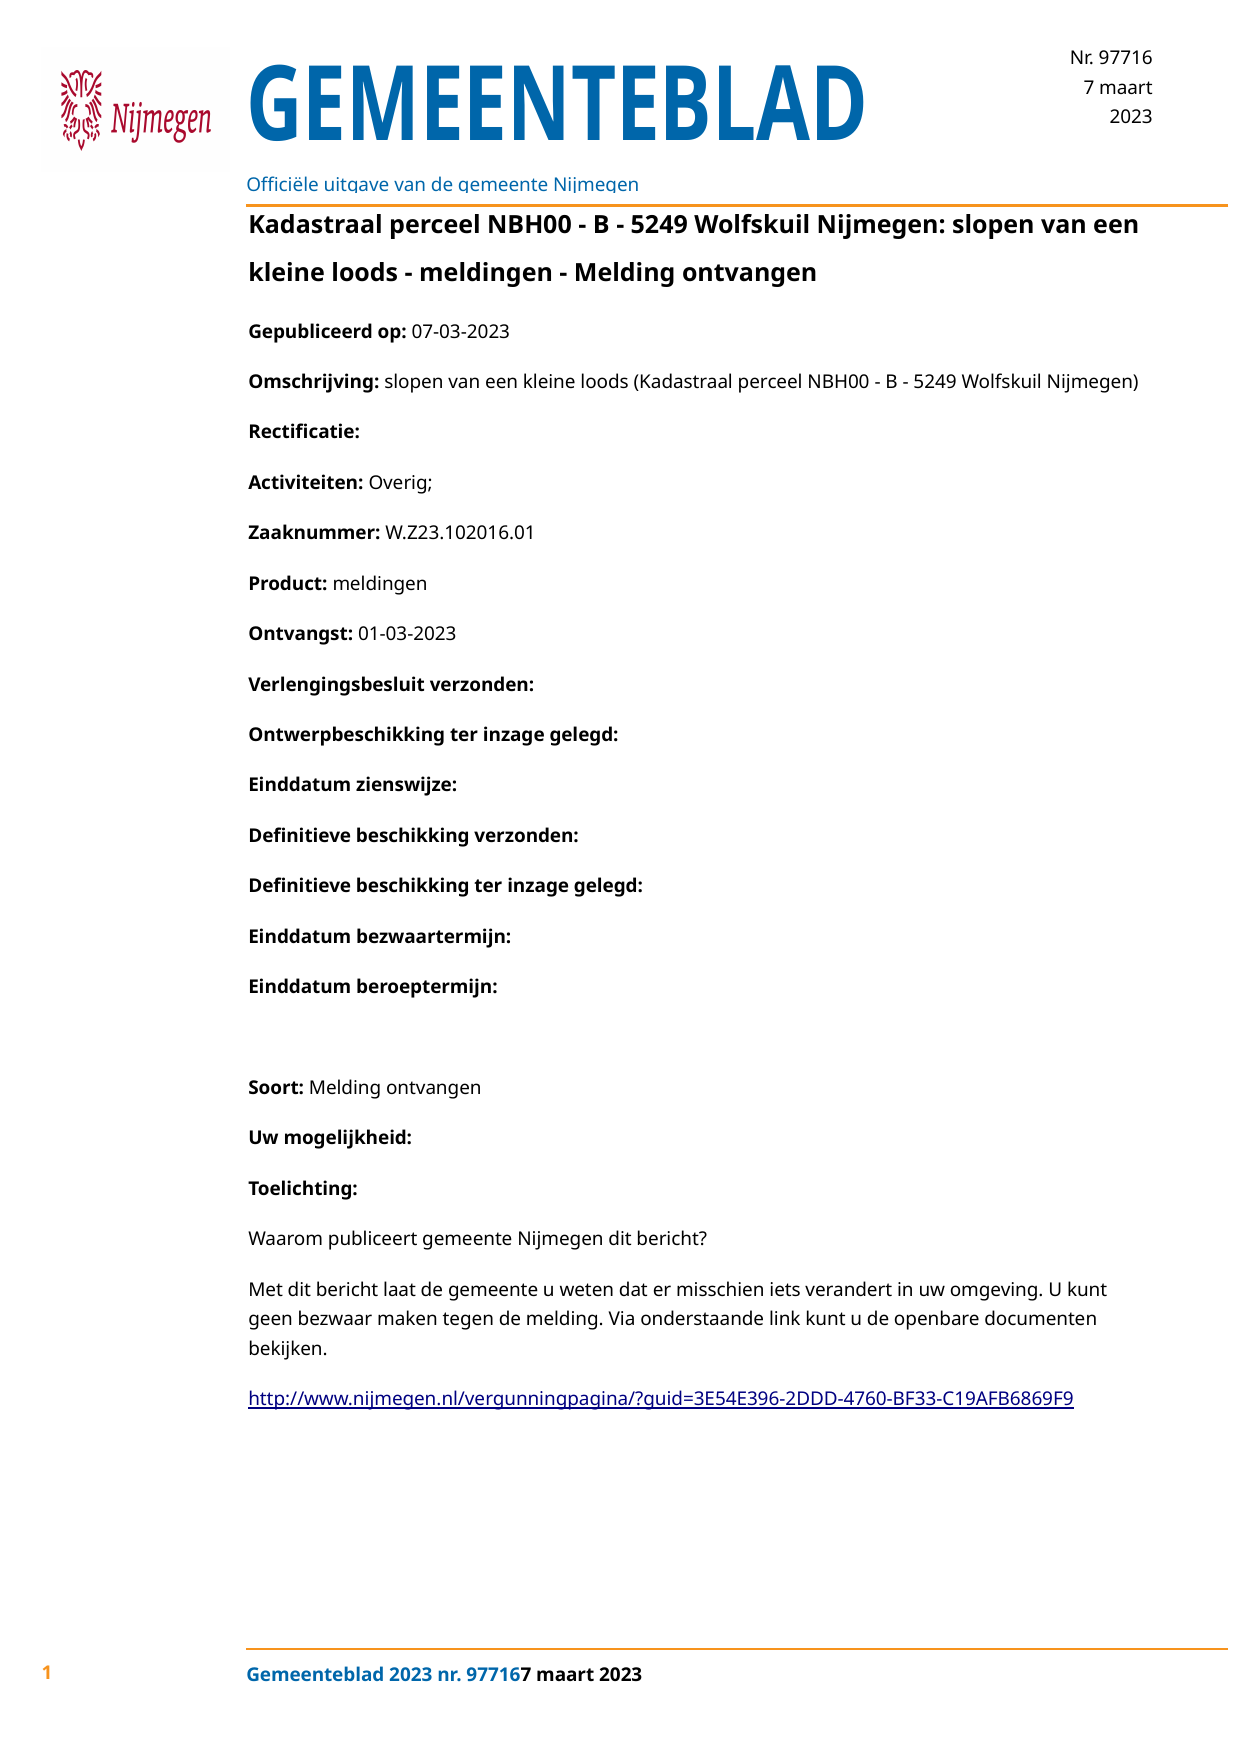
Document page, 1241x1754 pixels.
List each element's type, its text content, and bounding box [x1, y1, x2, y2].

text Einddatum beroeptermijn: [248, 973, 1152, 999]
text Waarom publiceert gemeente Nijmegen dit bericht? [248, 1225, 1152, 1251]
text Met dit bericht laat de gemeente u weten dat er misschien iets verandert in uw omgeving. U kunt geen bezwaar maken tegen de melding. Via onderstaande link kunt u de openbare documenten bekijken. [248, 1276, 1152, 1361]
text Ontvangst: 01-03-2023 [248, 620, 1152, 646]
picture [41, 47, 231, 172]
text Einddatum bezwaartermijn: [248, 923, 1152, 949]
text Toelichting: [248, 1175, 1152, 1201]
text Product: meldingen [248, 570, 1152, 596]
text Soort: Melding ontvangen [248, 1074, 1152, 1100]
text Kadastraal perceel NBH00 - B - 5249 Wolfskuil Nijmegen: slopen van een kleine loods - meldingen - Melding ontvangen [248, 207, 1152, 288]
text http://www.nijmegen.nl/vergunningpagina/?guid=3E54E396-2DDD-4760-BF33-C19AFB6869F9 [248, 1385, 1152, 1411]
text Omschrijving: slopen van een kleine loods (Kadastraal perceel NBH00 - B - 5249 Wolfskuil Nijmegen) [248, 368, 1152, 394]
text Verlengingsbesluit verzonden: [248, 671, 1152, 697]
text Rectificatie: [248, 419, 1152, 444]
text Definitieve beschikking ter inzage gelegd: [248, 872, 1152, 898]
text Activiteiten: Overig; [248, 469, 1152, 495]
text Einddatum zienswijze: [248, 772, 1152, 797]
text Zaaknummer: W.Z23.102016.01 [248, 519, 1152, 545]
text Ontwerpbeschikking ter inzage gelegd: [248, 721, 1152, 747]
text Definitieve beschikking verzonden: [248, 822, 1152, 848]
text Gepubliceerd op: 07-03-2023 [248, 318, 1152, 344]
text Uw mogelijkheid: [248, 1124, 1152, 1150]
